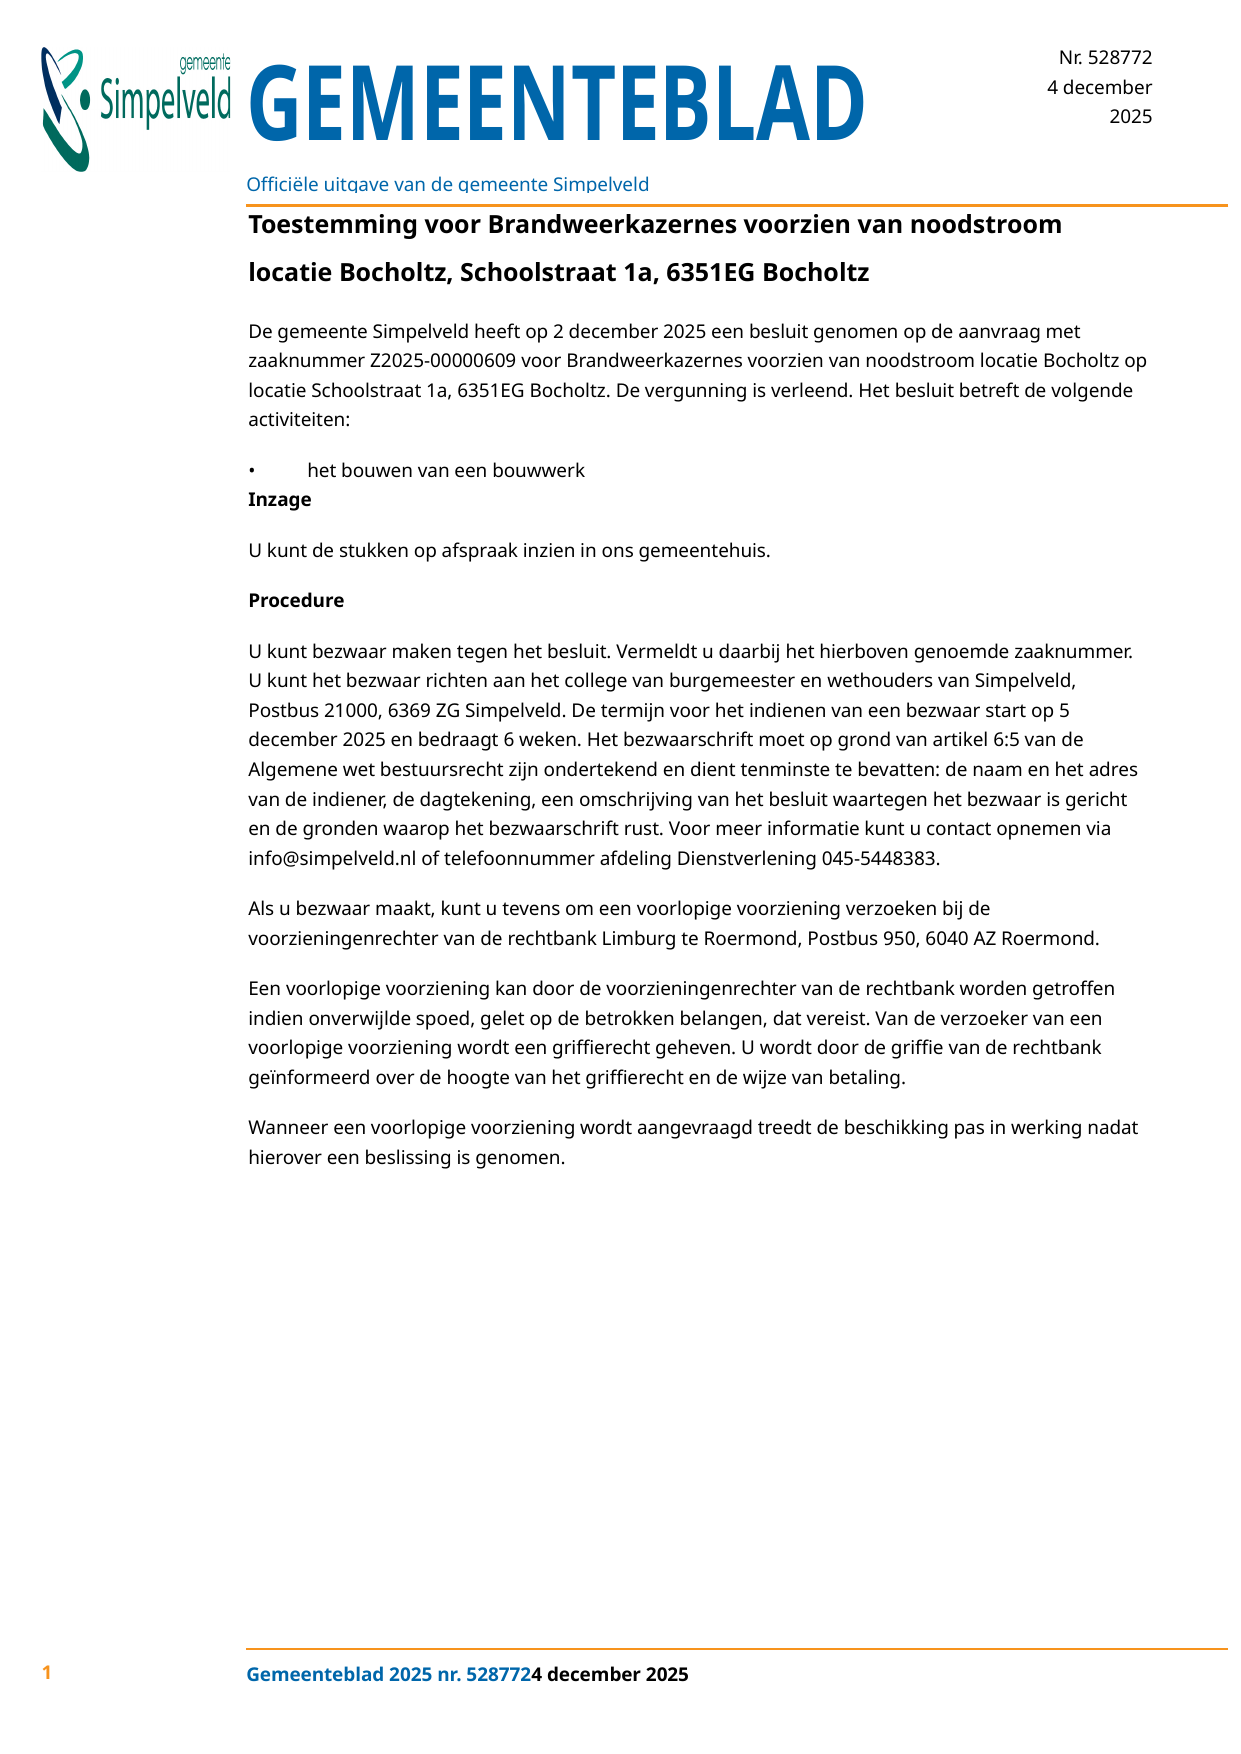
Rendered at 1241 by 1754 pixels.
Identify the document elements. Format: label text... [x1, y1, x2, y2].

picture [41, 47, 231, 172]
text U kunt bezwaar maken tegen het besluit. Vermeldt u daarbij het hierboven genoemde zaaknummer. U kunt het bezwaar richten aan het college van burgemeester en wethouders van Simpelveld, Postbus 21000, 6369 ZG Simpelveld. De termijn voor het indienen van een bezwaar start op 5 december 2025 en bedraagt 6 weken. Het bezwaarschrift moet op grond van artikel 6:5 van de Algemene wet bestuursrecht zijn ondertekend en dient tenminste te bevatten: de naam en het adres van de indiener, de dagtekening, een omschrijving van het besluit waartegen het bezwaar is gericht en de gronden waarop het bezwaarschrift rust. Voor meer informatie kunt u contact opnemen via info@simpelveld.nl of telefoonnummer afdeling Dienstverlening 045-5448383. [248, 638, 1152, 871]
text Procedure [248, 587, 1152, 613]
text Toestemming voor Brandweerkazernes voorzien van noodstroom locatie Bocholtz, Schoolstraat 1a, 6351EG Bocholtz [248, 207, 1152, 288]
text Als u bezwaar maakt, kunt u tevens om een voorlopige voorziening verzoeken bij de voorzieningenrechter van de rechtbank Limburg te Roermond, Postbus 950, 6040 AZ Roermond. [248, 895, 1152, 951]
text Inzage [248, 487, 1152, 512]
list het bouwen van een bouwwerk [248, 457, 1152, 483]
text Een voorlopige voorziening kan door de voorzieningenrechter van de rechtbank worden getroffen indien onverwijlde spoed, gelet op de betrokken belangen, dat vereist. Van de verzoeker van een voorlopige voorziening wordt een griffierecht geheven. U wordt door de griffie van de rechtbank geïnformeerd over de hoogte van het griffierecht en de wijze van betaling. [248, 975, 1152, 1090]
text U kunt de stukken op afspraak inzien in ons gemeentehuis. [248, 537, 1152, 563]
text De gemeente Simpelveld heeft op 2 december 2025 een besluit genomen op de aanvraag met zaaknummer Z2025-00000609 voor Brandweerkazernes voorzien van noodstroom locatie Bocholtz op locatie Schoolstraat 1a, 6351EG Bocholtz. De vergunning is verleend. Het besluit betreft de volgende activiteiten: [248, 318, 1152, 432]
text Wanneer een voorlopige voorziening wordt aangevraagd treedt de beschikking pas in werking nadat hierover een beslissing is genomen. [248, 1114, 1152, 1170]
